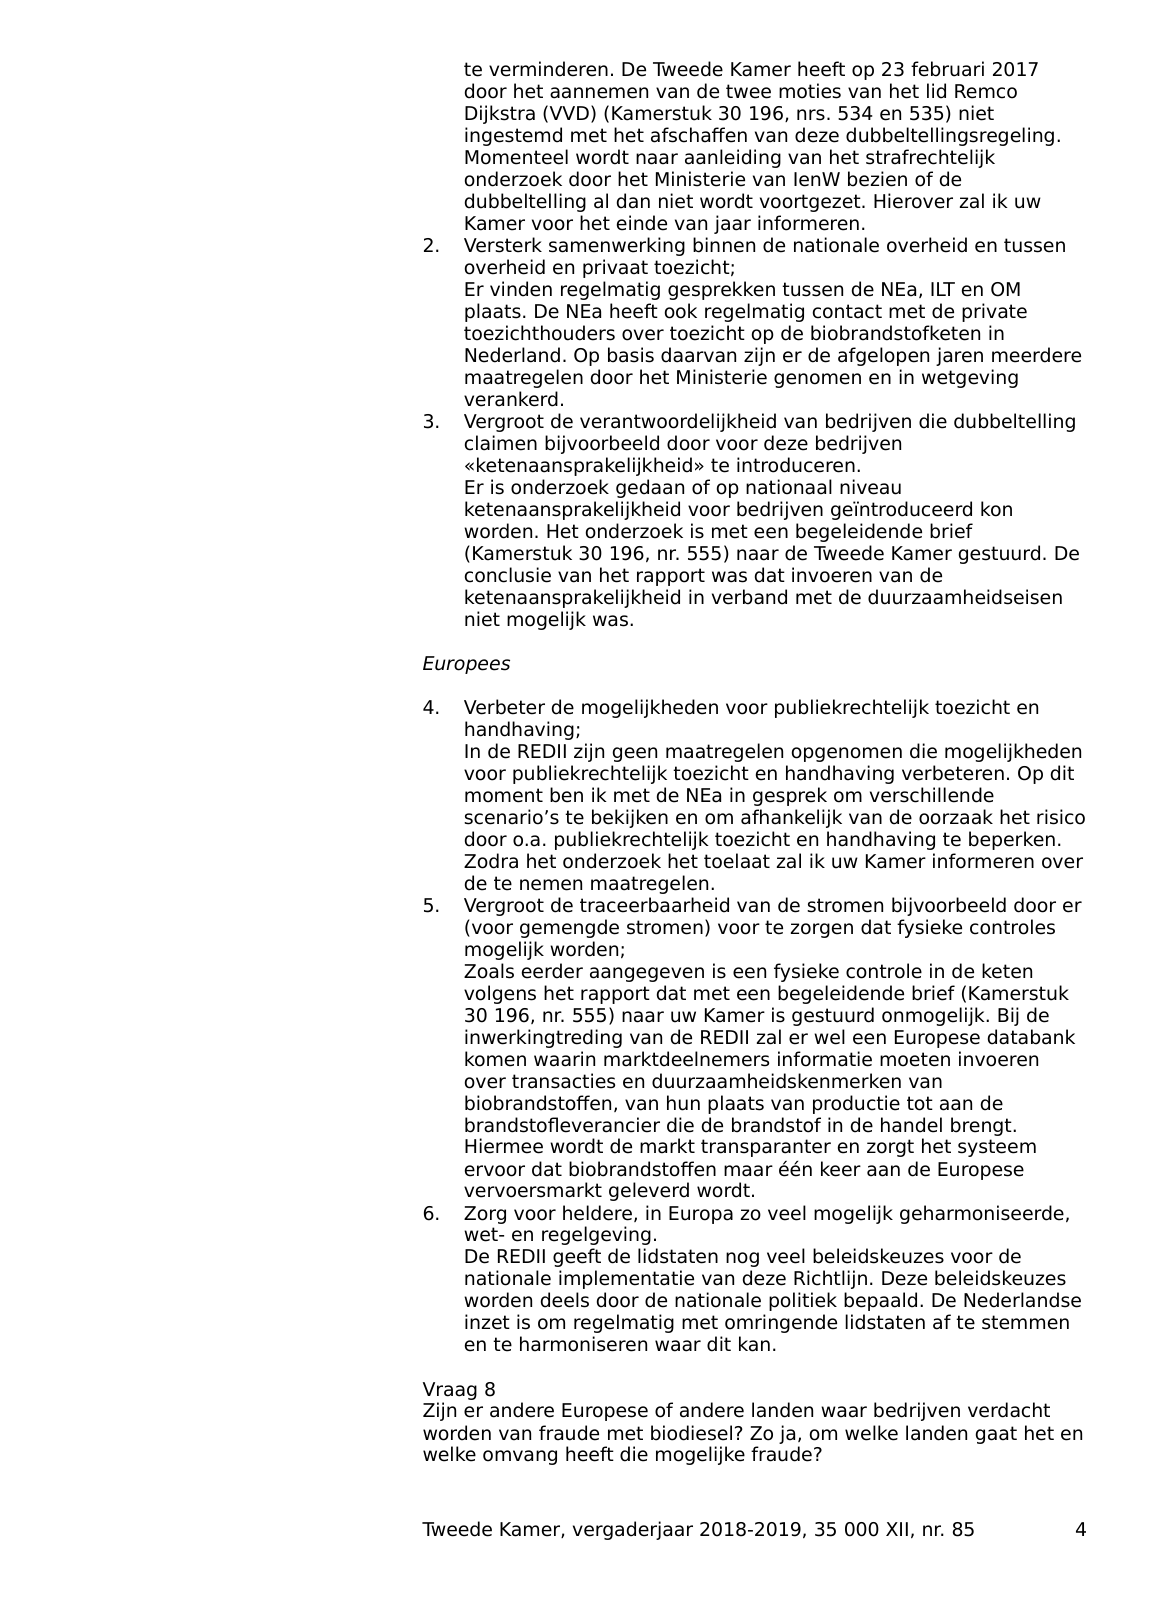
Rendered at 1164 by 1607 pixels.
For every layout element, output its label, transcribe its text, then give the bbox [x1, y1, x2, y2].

text 6. Zorg voor heldere, in Europa zo veel mogelijk geharmoniseerde, wet- en regelgeving. [422, 1202, 1087, 1246]
text Zijn er andere Europese of andere landen waar bedrijven verdacht worden van fraude met biodiesel? Zo ja, om welke landen gaat het en welke omvang heeft die mogelijke fraude? [422, 1400, 1087, 1466]
subtitle Europees [422, 653, 1087, 675]
text Er is onderzoek gedaan of op nationaal niveau ketenaansprakelijkheid voor bedrijven geïntroduceerd kon worden. Het onderzoek is met een begeleidende brief (Kamerstuk 30 196, nr. 555) naar de Tweede Kamer gestuurd. De conclusie van het rapport was dat invoeren van de ketenaansprakelijkheid in verband met de duurzaamheidseisen niet mogelijk was. [464, 477, 1087, 631]
text Zoals eerder aangegeven is een fysieke controle in de keten volgens het rapport dat met een begeleidende brief (Kamerstuk 30 196, nr. 555) naar uw Kamer is gestuurd onmogelijk. Bij de inwerkingtreding van de REDII zal er wel een Europese databank komen waarin marktdeelnemers informatie moeten invoeren over transacties en duurzaamheidskenmerken van biobrandstoffen, van hun plaats van productie tot aan de brandstofleverancier die de brandstof in de handel brengt. Hiermee wordt de markt transparanter en zorgt het systeem ervoor dat biobrandstoffen maar één keer aan de Europese vervoersmarkt geleverd wordt. [464, 961, 1087, 1202]
text 2. Versterk samenwerking binnen de nationale overheid en tussen overheid en privaat toezicht; [422, 235, 1087, 279]
text te verminderen. De Tweede Kamer heeft op 23 februari 2017 door het aannemen van de twee moties van het lid Remco Dijkstra (VVD) (Kamerstuk 30 196, nrs. 534 en 535) niet ingestemd met het afschaffen van deze dubbeltellingsregeling. Momenteel wordt naar aanleiding van het strafrechtelijk onderzoek door het Ministerie van IenW bezien of de dubbeltelling al dan niet wordt voortgezet. Hierover zal ik uw Kamer voor het einde van jaar informeren. [464, 59, 1087, 235]
text In de REDII zijn geen maatregelen opgenomen die mogelijkheden voor publiekrechtelijk toezicht en handhaving verbeteren. Op dit moment ben ik met de NEa in gesprek om verschillende scenario’s te bekijken en om afhankelijk van de oorzaak het risico door o.a. publiekrechtelijk toezicht en handhaving te beperken. Zodra het onderzoek het toelaat zal ik uw Kamer informeren over de te nemen maatregelen. [464, 741, 1087, 895]
text De REDII geeft de lidstaten nog veel beleidskeuzes voor de nationale implementatie van deze Richtlijn. Deze beleidskeuzes worden deels door de nationale politiek bepaald. De Nederlandse inzet is om regelmatig met omringende lidstaten af te stemmen en te harmoniseren waar dit kan. [464, 1246, 1087, 1356]
text Er vinden regelmatig gesprekken tussen de NEa, ILT en OM plaats. De NEa heeft ook regelmatig contact met de private toezichthouders over toezicht op de biobrandstofketen in Nederland. Op basis daarvan zijn er de afgelopen jaren meerdere maatregelen door het Ministerie genomen en in wetgeving verankerd. [464, 279, 1087, 411]
text 3. Vergroot de verantwoordelijkheid van bedrijven die dubbeltelling claimen bijvoorbeeld door voor deze bedrijven «ketenaansprakelijkheid» te introduceren. [422, 411, 1087, 477]
text 4. Verbeter de mogelijkheden voor publiekrechtelijk toezicht en handhaving; [422, 697, 1087, 741]
text Vraag 8 [422, 1378, 1087, 1400]
text 5. Vergroot de traceerbaarheid van de stromen bijvoorbeeld door er (voor gemengde stromen) voor te zorgen dat fysieke controles mogelijk worden; [422, 895, 1087, 961]
